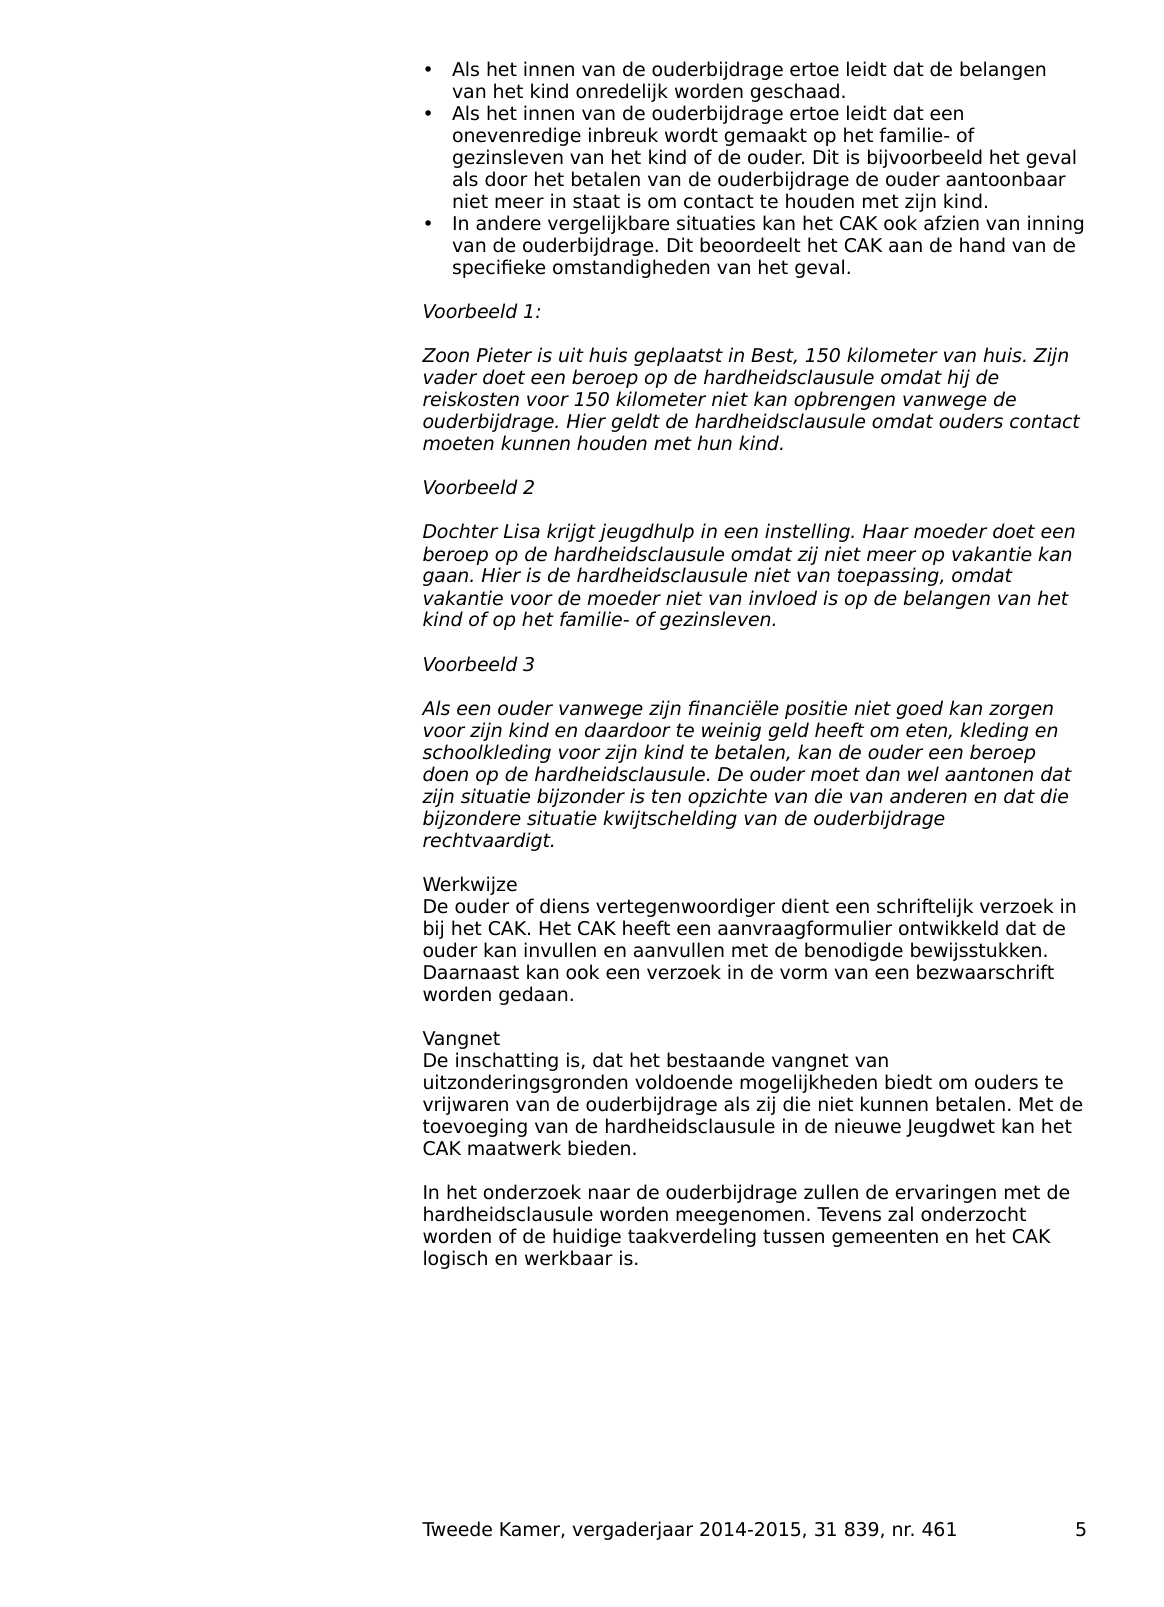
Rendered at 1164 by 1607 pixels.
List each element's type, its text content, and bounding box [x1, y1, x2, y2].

text • In andere vergelijkbare situaties kan het CAK ook afzien van inning van de ouderbijdrage. Dit beoordeelt het CAK aan de hand van de specifieke omstandigheden van het geval. [422, 213, 1087, 279]
subtitle Voorbeeld 1: [422, 301, 1087, 323]
subtitle Voorbeeld 2 [422, 477, 1087, 499]
text Zoon Pieter is uit huis geplaatst in Best, 150 kilometer van huis. Zijn vader doet een beroep op de hardheidsclausule omdat hij de reiskosten voor 150 kilometer niet kan opbrengen vanwege de ouderbijdrage. Hier geldt de hardheidsclausule omdat ouders contact moeten kunnen houden met hun kind. [422, 345, 1087, 455]
text In het onderzoek naar de ouderbijdrage zullen de ervaringen met de hardheidsclausule worden meegenomen. Tevens zal onderzocht worden of de huidige taakverdeling tussen gemeenten en het CAK logisch en werkbaar is. [422, 1182, 1087, 1270]
text Werkwijze [422, 874, 1087, 896]
text Vangnet [422, 1028, 1087, 1050]
text Dochter Lisa krijgt jeugdhulp in een instelling. Haar moeder doet een beroep op de hardheidsclausule omdat zij niet meer op vakantie kan gaan. Hier is de hardheidsclausule niet van toepassing, omdat vakantie voor de moeder niet van invloed is op de belangen van het kind of op het familie- of gezinsleven. [422, 521, 1087, 631]
text • Als het innen van de ouderbijdrage ertoe leidt dat een onevenredige inbreuk wordt gemaakt op het familie- of gezinsleven van het kind of de ouder. Dit is bijvoorbeeld het geval als door het betalen van de ouderbijdrage de ouder aantoonbaar niet meer in staat is om contact te houden met zijn kind. [422, 103, 1087, 213]
subtitle Voorbeeld 3 [422, 653, 1087, 676]
text Als een ouder vanwege zijn financiële positie niet goed kan zorgen voor zijn kind en daardoor te weinig geld heeft om eten, kleding en schoolkleding voor zijn kind te betalen, kan de ouder een beroep doen op de hardheidsclausule. De ouder moet dan wel aantonen dat zijn situatie bijzonder is ten opzichte van die van anderen en dat die bijzondere situatie kwijtschelding van de ouderbijdrage rechtvaardigt. [422, 698, 1087, 852]
text De inschatting is, dat het bestaande vangnet van uitzonderingsgronden voldoende mogelijkheden biedt om ouders te vrijwaren van de ouderbijdrage als zij die niet kunnen betalen. Met de toevoeging van de hardheidsclausule in de nieuwe Jeugdwet kan het CAK maatwerk bieden. [422, 1050, 1087, 1160]
text • Als het innen van de ouderbijdrage ertoe leidt dat de belangen van het kind onredelijk worden geschaad. [422, 59, 1087, 103]
text De ouder of diens vertegenwoordiger dient een schriftelijk verzoek in bij het CAK. Het CAK heeft een aanvraagformulier ontwikkeld dat de ouder kan invullen en aanvullen met de benodigde bewijsstukken. Daarnaast kan ook een verzoek in de vorm van een bezwaarschrift worden gedaan. [422, 896, 1087, 1006]
